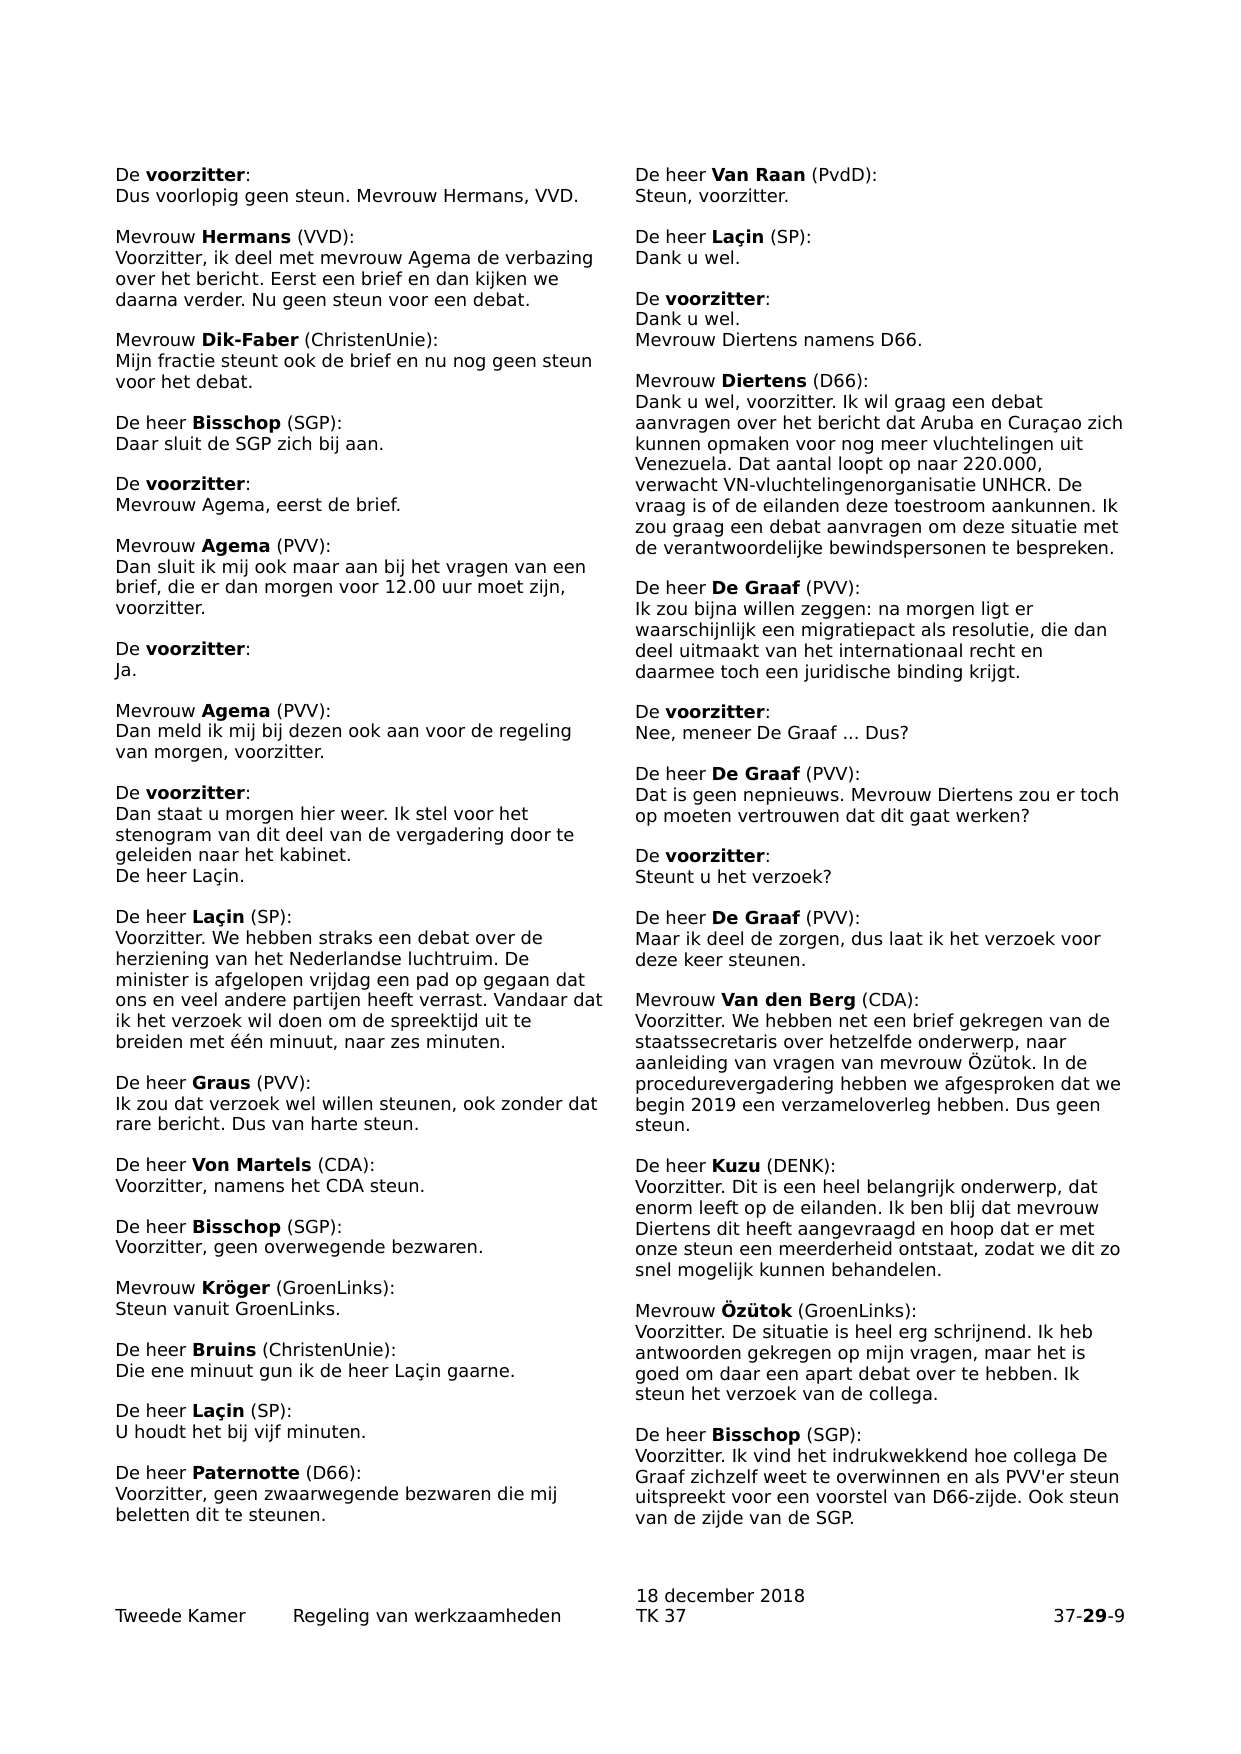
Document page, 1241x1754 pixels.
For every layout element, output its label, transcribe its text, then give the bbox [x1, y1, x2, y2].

text De voorzitter: [115, 165, 605, 186]
text Voorzitter, ik deel met mevrouw Agema de verbazing over het bericht. Eerst een brief en dan kijken we daarna verder. Nu geen steun voor een debat. [115, 248, 605, 310]
text Dus voorlopig geen steun. Mevrouw Hermans, VVD. [115, 186, 605, 207]
text De heer Bisschop (SGP): [115, 1217, 605, 1237]
text Dank u wel, voorzitter. Ik wil graag een debat aanvragen over het bericht dat Aruba en Curaçao zich kunnen opmaken voor nog meer vluchtelingen uit Venezuela. Dat aantal loopt op naar 220.000, verwacht VN-vluchtelingenorganisatie UNHCR. De vraag is of de eilanden deze toestroom aankunnen. Ik zou graag een debat aanvragen om deze situatie met de verantwoordelijke bewindspersonen te bespreken. [635, 392, 1125, 558]
text Mijn fractie steunt ook de brief en nu nog geen steun voor het debat. [115, 351, 605, 392]
text De heer Paternotte (D66): [115, 1463, 605, 1483]
text Mevrouw Hermans (VVD): [115, 227, 605, 248]
text Voorzitter. Dit is een heel belangrijk onderwerp, dat enorm leeft op de eilanden. Ik ben blij dat mevrouw Diertens dit heeft aangevraagd en hoop dat er met onze steun een meerderheid ontstaat, zodat we dit zo snel mogelijk kunnen behandelen. [635, 1177, 1125, 1281]
text De voorzitter: [115, 783, 605, 803]
text Maar ik deel de zorgen, dus laat ik het verzoek voor deze keer steunen. [635, 928, 1125, 970]
text De voorzitter: [635, 702, 1125, 723]
text Dat is geen nepnieuws. Mevrouw Diertens zou er toch op moeten vertrouwen dat dit gaat werken? [635, 784, 1125, 826]
text De voorzitter: [635, 288, 1125, 309]
text Mevrouw Agema, eerst de brief. [115, 495, 605, 516]
text Die ene minuut gun ik de heer Laçin gaarne. [115, 1360, 605, 1381]
text De heer Bisschop (SGP): [115, 412, 605, 433]
text Mevrouw Özütok (GroenLinks): [635, 1301, 1125, 1322]
text Steun, voorzitter. [635, 186, 1125, 207]
text Mevrouw Kröger (GroenLinks): [115, 1278, 605, 1299]
text Voorzitter, geen zwaarwegende bezwaren die mij beletten dit te steunen. [115, 1483, 605, 1525]
text De heer De Graaf (PVV): [635, 764, 1125, 784]
text Steunt u het verzoek? [635, 867, 1125, 888]
text Voorzitter. We hebben net een brief gekregen van de staatssecretaris over hetzelfde onderwerp, naar aanleiding van vragen van mevrouw Özütok. In de procedurevergadering hebben we afgesproken dat we begin 2019 een verzameloverleg hebben. Dus geen steun. [635, 1011, 1125, 1136]
text Mevrouw Agema (PVV): [115, 536, 605, 556]
text Dan meld ik mij bij dezen ook aan voor de regeling van morgen, voorzitter. [115, 721, 605, 763]
text Dank u wel. [635, 248, 1125, 268]
text De voorzitter: [635, 846, 1125, 867]
text Mevrouw Van den Berg (CDA): [635, 990, 1125, 1011]
text Nee, meneer De Graaf ... Dus? [635, 723, 1125, 744]
text De heer Kuzu (DENK): [635, 1156, 1125, 1177]
text De heer De Graaf (PVV): [635, 578, 1125, 599]
text Voorzitter, geen overwegende bezwaren. [115, 1237, 605, 1258]
text De heer Bruins (ChristenUnie): [115, 1340, 605, 1360]
text De voorzitter: [115, 639, 605, 659]
text Dank u wel. [635, 309, 1125, 330]
text Dan staat u morgen hier weer. Ik stel voor het stenogram van dit deel van de vergadering door te geleiden naar het kabinet. [115, 803, 605, 866]
text Voorzitter. Ik vind het indrukwekkend hoe collega De Graaf zichzelf weet te overwinnen en als PVV'er steun uitspreekt voor een voorstel van D66-zijde. Ook steun van de zijde van de SGP. [635, 1446, 1125, 1529]
text Voorzitter. We hebben straks een debat over de herziening van het Nederlandse luchtruim. De minister is afgelopen vrijdag een pad op gegaan dat ons en veel andere partijen heeft verrast. Vandaar dat ik het verzoek wil doen om de spreektijd uit te breiden met één minuut, naar zes minuten. [115, 928, 605, 1053]
text De heer Laçin (SP): [635, 227, 1125, 248]
text De heer Von Martels (CDA): [115, 1155, 605, 1176]
text De heer Laçin. [115, 866, 605, 887]
text Mevrouw Diertens (D66): [635, 371, 1125, 392]
text Mevrouw Dik-Faber (ChristenUnie): [115, 330, 605, 351]
text Voorzitter. De situatie is heel erg schrijnend. Ik heb antwoorden gekregen op mijn vragen, maar het is goed om daar een apart debat over te hebben. Ik steun het verzoek van de collega. [635, 1322, 1125, 1405]
text Ja. [115, 659, 605, 680]
text De heer Van Raan (PvdD): [635, 165, 1125, 186]
text Daar sluit de SGP zich bij aan. [115, 433, 605, 454]
text Steun vanuit GroenLinks. [115, 1299, 605, 1320]
text Voorzitter, namens het CDA steun. [115, 1176, 605, 1197]
text De heer De Graaf (PVV): [635, 908, 1125, 928]
text Ik zou bijna willen zeggen: na morgen ligt er waarschijnlijk een migratiepact als resolutie, die dan deel uitmaakt van het internationaal recht en daarmee toch een juridische binding krijgt. [635, 599, 1125, 682]
text De heer Laçin (SP): [115, 1401, 605, 1422]
text Mevrouw Diertens namens D66. [635, 330, 1125, 351]
text De heer Graus (PVV): [115, 1073, 605, 1093]
text De voorzitter: [115, 474, 605, 495]
text Dan sluit ik mij ook maar aan bij het vragen van een brief, die er dan morgen voor 12.00 uur moet zijn, voorzitter. [115, 556, 605, 619]
text De heer Laçin (SP): [115, 907, 605, 928]
text U houdt het bij vijf minuten. [115, 1422, 605, 1443]
text Ik zou dat verzoek wel willen steunen, ook zonder dat rare bericht. Dus van harte steun. [115, 1093, 605, 1135]
text De heer Bisschop (SGP): [635, 1425, 1125, 1446]
text Mevrouw Agema (PVV): [115, 700, 605, 721]
